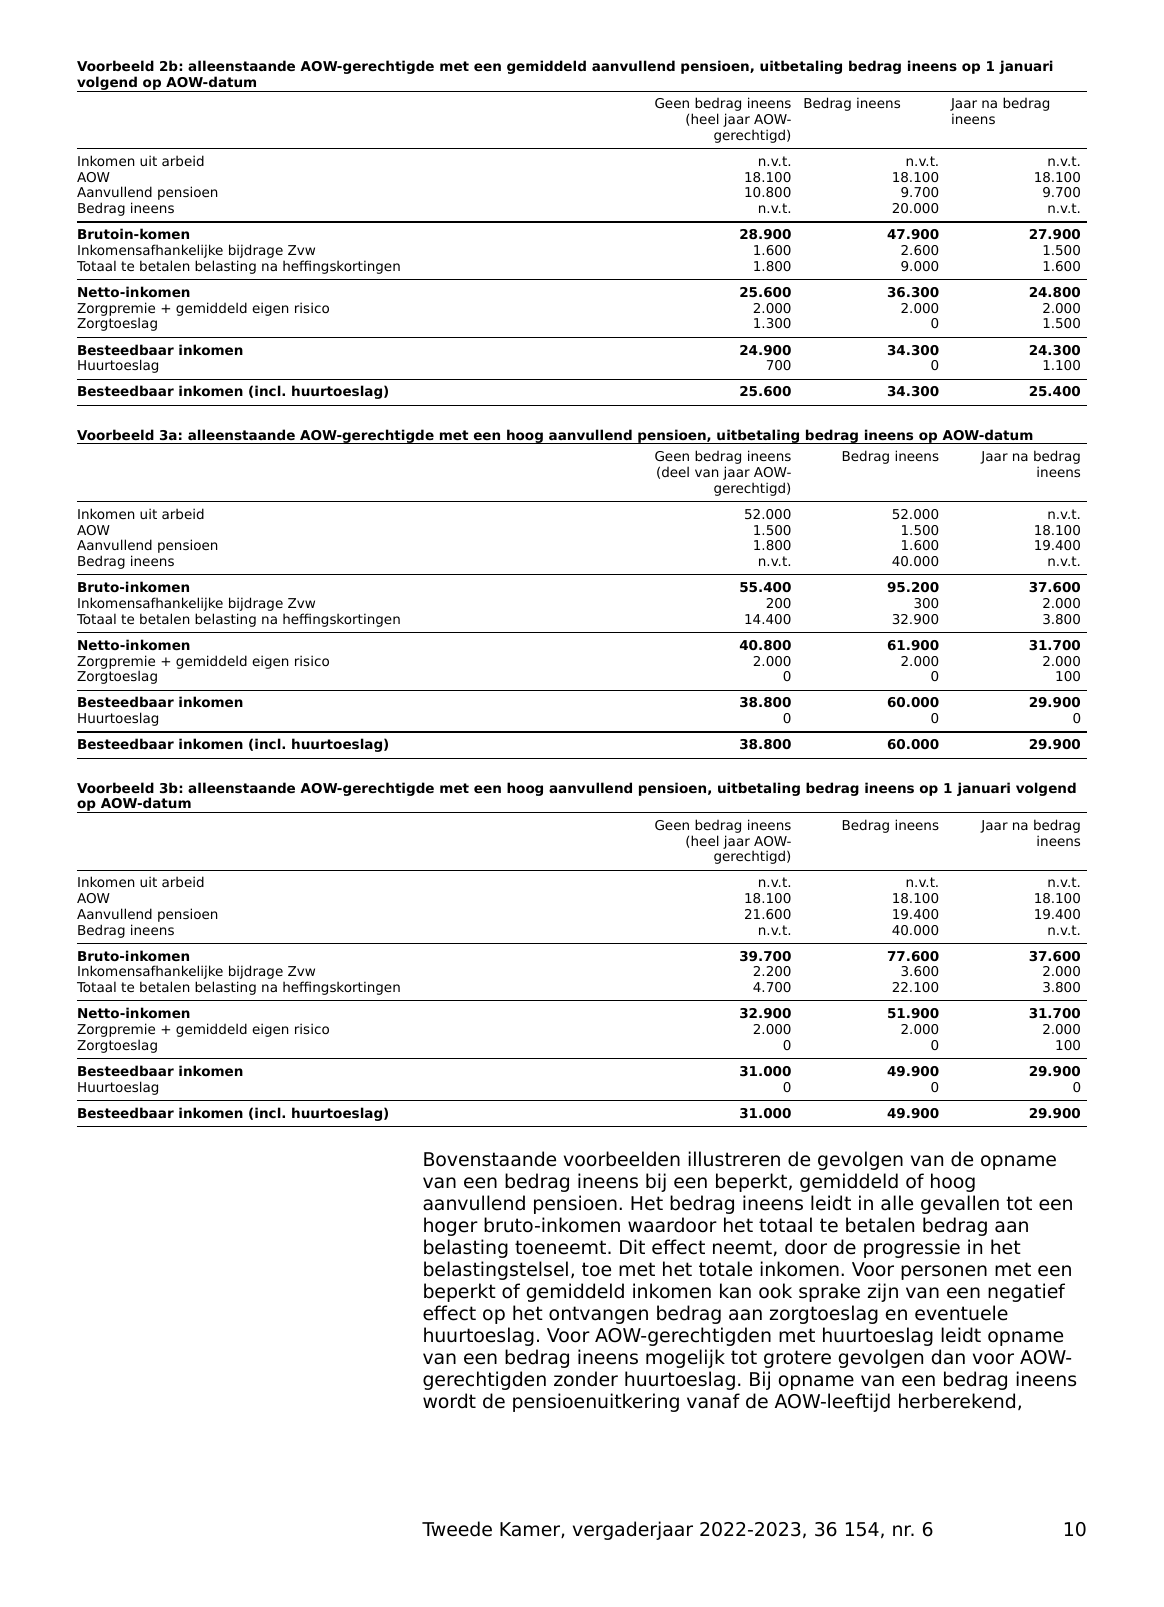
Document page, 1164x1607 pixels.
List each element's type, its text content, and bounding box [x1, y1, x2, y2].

table_cell 1.800 [620, 538, 797, 554]
table_cell 34.300 [797, 338, 945, 358]
table_cell Inkomensafhankelijke bijdrage Zvw [77, 243, 620, 259]
table_cell 60.000 [797, 733, 945, 757]
table_cell Geen bedrag ineens (heel jaar AOW-gerechtigd) [620, 92, 797, 148]
table_cell Netto-inkomen [77, 280, 620, 301]
table_cell 29.900 [945, 733, 1087, 757]
table_cell 47.900 [797, 223, 945, 243]
table_cell Geen bedrag ineens (deel van jaar AOW-gerechtigd) [620, 444, 797, 501]
table_cell 300 [797, 596, 945, 611]
table_cell Huurtoeslag [77, 358, 620, 378]
table_cell 0 [797, 358, 945, 378]
table_cell 28.900 [620, 223, 797, 243]
table_cell 2.000 [797, 301, 945, 316]
table_cell Bedrag ineens [797, 813, 945, 869]
table_cell 77.600 [797, 944, 945, 964]
table_cell 2.000 [620, 1022, 797, 1038]
table_cell 1.600 [945, 259, 1087, 279]
table_cell 38.800 [620, 733, 797, 757]
table_cell 18.100 [945, 523, 1087, 538]
table_cell Jaar na bedrag ineens [945, 92, 1087, 148]
table_cell Besteedbaar inkomen [77, 338, 620, 358]
table_cell Inkomen uit arbeid [77, 871, 620, 891]
table_cell n.v.t. [945, 871, 1087, 891]
table_cell 0 [945, 1080, 1087, 1100]
table_cell [77, 92, 620, 148]
table_cell Aanvullend pensioen [77, 907, 620, 922]
table_cell 9.000 [797, 259, 945, 279]
table_cell 52.000 [620, 502, 797, 522]
table_cell 14.400 [620, 611, 797, 632]
table_cell 2.000 [797, 1022, 945, 1038]
table_cell 18.100 [797, 891, 945, 907]
table_cell 18.100 [945, 891, 1087, 907]
table_cell 37.600 [945, 944, 1087, 964]
table_cell 21.600 [620, 907, 797, 922]
table_cell 2.000 [945, 301, 1087, 316]
table_cell 1.600 [620, 243, 797, 259]
table_cell Aanvullend pensioen [77, 538, 620, 554]
table_cell 49.900 [797, 1101, 945, 1126]
table_cell Bedrag ineens [797, 444, 945, 501]
table_cell 1.600 [797, 538, 945, 554]
table_cell Bedrag ineens [797, 92, 945, 148]
table_cell 24.900 [620, 338, 797, 358]
table_cell AOW [77, 523, 620, 538]
table_cell Zorgtoeslag [77, 316, 620, 337]
table_cell 19.400 [945, 538, 1087, 554]
table_cell 1.500 [945, 243, 1087, 259]
table_cell 2.600 [797, 243, 945, 259]
table_cell 40.800 [620, 633, 797, 653]
table_cell n.v.t. [945, 554, 1087, 574]
table_cell Totaal te betalen belasting na heffingskortingen [77, 980, 620, 1000]
table_cell 25.600 [620, 380, 797, 405]
table_cell 20.000 [797, 201, 945, 221]
table_cell 25.400 [945, 380, 1087, 405]
table_cell 1.500 [620, 523, 797, 538]
table_cell 0 [797, 711, 945, 731]
table_cell n.v.t. [945, 502, 1087, 522]
table_cell 100 [945, 669, 1087, 689]
table_cell 32.900 [797, 611, 945, 632]
table_cell 4.700 [620, 980, 797, 1000]
table_cell 34.300 [797, 380, 945, 405]
table_cell 60.000 [797, 691, 945, 711]
table_cell 31.000 [620, 1101, 797, 1126]
table_cell 24.800 [945, 280, 1087, 301]
table_cell n.v.t. [620, 923, 797, 943]
table_cell 10.800 [620, 185, 797, 201]
table_cell 0 [620, 1080, 797, 1100]
table_cell 40.000 [797, 923, 945, 943]
table_cell n.v.t. [620, 871, 797, 891]
table_cell 3.600 [797, 964, 945, 980]
table_cell 1.100 [945, 358, 1087, 378]
table_cell 38.800 [620, 691, 797, 711]
table_cell 39.700 [620, 944, 797, 964]
table_cell n.v.t. [945, 923, 1087, 943]
table_cell Zorgtoeslag [77, 1038, 620, 1058]
table_cell 2.000 [620, 301, 797, 316]
table_cell 0 [797, 316, 945, 337]
table_cell Bruto-inkomen [77, 944, 620, 964]
table_cell 40.000 [797, 554, 945, 574]
table_cell 200 [620, 596, 797, 611]
table_cell n.v.t. [945, 149, 1087, 169]
table_cell 51.900 [797, 1001, 945, 1022]
table_cell 61.900 [797, 633, 945, 653]
table_cell 1.800 [620, 259, 797, 279]
table_cell Netto-inkomen [77, 1001, 620, 1022]
table_cell Bruto-inkomen [77, 575, 620, 596]
table_cell 2.000 [620, 653, 797, 669]
table_cell 9.700 [797, 185, 945, 201]
table_cell 0 [945, 711, 1087, 731]
table_cell Totaal te betalen belasting na heffingskortingen [77, 259, 620, 279]
table_cell 100 [945, 1038, 1087, 1058]
text Bovenstaande voorbeelden illustreren de gevolgen van de opname van een bedrag ineens bij een beperkt, gemiddeld of hoog aanvullend pensioen. Het bedrag ineens leidt in alle gevallen tot een hoger bruto-inkomen waardoor het totaal te betalen bedrag aan belasting toeneemt. Dit effect neemt, door de progressie in het belastingstelsel, toe met het totale inkomen. Voor personen met een beperkt of gemiddeld inkomen kan ook sprake zijn van een negatief effect op het ontvangen bedrag aan zorgtoeslag en eventuele huurtoeslag. Voor AOW-gerechtigden met huurtoeslag leidt opname van een bedrag ineens mogelijk tot grotere gevolgen dan voor AOW-gerechtigden zonder huurtoeslag. Bij opname van een bedrag ineens wordt de pensioenuitkering vanaf de AOW-leeftijd herberekend, [422, 1149, 1087, 1413]
table_cell Brutoin-komen [77, 223, 620, 243]
table_cell Bedrag ineens [77, 554, 620, 574]
table_header Voorbeeld 3a: alleenstaande AOW-gerechtigde met een hoog aanvullend pensioen, uitbetaling bedrag ineens op AOW-datum [77, 428, 1087, 443]
table_cell [77, 813, 620, 869]
table_cell 25.600 [620, 280, 797, 301]
table_cell Inkomensafhankelijke bijdrage Zvw [77, 596, 620, 611]
table_cell 1.300 [620, 316, 797, 337]
table_cell Zorgpremie + gemiddeld eigen risico [77, 653, 620, 669]
table_cell 0 [797, 669, 945, 689]
table_cell Zorgtoeslag [77, 669, 620, 689]
table_cell [77, 444, 620, 501]
table_cell Aanvullend pensioen [77, 185, 620, 201]
table_cell 9.700 [945, 185, 1087, 201]
table_cell n.v.t. [620, 149, 797, 169]
table_cell Besteedbaar inkomen [77, 1059, 620, 1079]
table_cell 18.100 [620, 891, 797, 907]
table_cell Jaar na bedrag ineens [945, 444, 1087, 501]
table_cell Jaar na bedrag ineens [945, 813, 1087, 869]
table_cell Besteedbaar inkomen (incl. huurtoeslag) [77, 1101, 620, 1126]
table_cell Zorgpremie + gemiddeld eigen risico [77, 301, 620, 316]
table_cell 0 [620, 669, 797, 689]
table_cell 0 [620, 711, 797, 731]
table_cell 19.400 [945, 907, 1087, 922]
table_cell 2.000 [797, 653, 945, 669]
table_cell 29.900 [945, 691, 1087, 711]
table_cell 2.000 [945, 964, 1087, 980]
table_cell Besteedbaar inkomen (incl. huurtoeslag) [77, 733, 620, 757]
table_cell 0 [797, 1080, 945, 1100]
table_header Voorbeeld 3b: alleenstaande AOW-gerechtigde met een hoog aanvullend pensioen, uitbetaling bedrag ineens op 1 januari volgend op AOW-datum [77, 780, 1087, 812]
table_cell 37.600 [945, 575, 1087, 596]
table_cell 24.300 [945, 338, 1087, 358]
table_cell n.v.t. [945, 201, 1087, 221]
table_cell AOW [77, 170, 620, 185]
table_cell n.v.t. [620, 201, 797, 221]
table_cell Netto-inkomen [77, 633, 620, 653]
table_cell 2.000 [945, 653, 1087, 669]
table_cell 32.900 [620, 1001, 797, 1022]
table_cell n.v.t. [797, 149, 945, 169]
table_cell 0 [797, 1038, 945, 1058]
table_cell Inkomen uit arbeid [77, 502, 620, 522]
table_cell 2.200 [620, 964, 797, 980]
table_cell 27.900 [945, 223, 1087, 243]
table_cell 18.100 [620, 170, 797, 185]
table_cell 36.300 [797, 280, 945, 301]
table_cell Huurtoeslag [77, 1080, 620, 1100]
table_cell Besteedbaar inkomen (incl. huurtoeslag) [77, 380, 620, 405]
table_cell 29.900 [945, 1101, 1087, 1126]
table_cell 2.000 [945, 596, 1087, 611]
table_cell AOW [77, 891, 620, 907]
table_cell Besteedbaar inkomen [77, 691, 620, 711]
table_cell 95.200 [797, 575, 945, 596]
table_cell 22.100 [797, 980, 945, 1000]
table_cell 19.400 [797, 907, 945, 922]
table_cell 0 [620, 1038, 797, 1058]
table_cell Bedrag ineens [77, 923, 620, 943]
table_cell 18.100 [945, 170, 1087, 185]
table_cell Totaal te betalen belasting na heffingskortingen [77, 611, 620, 632]
table_cell 52.000 [797, 502, 945, 522]
table_cell 31.700 [945, 633, 1087, 653]
table_cell 1.500 [797, 523, 945, 538]
table_cell Bedrag ineens [77, 201, 620, 221]
table_cell 700 [620, 358, 797, 378]
table_cell n.v.t. [797, 871, 945, 891]
table_cell 29.900 [945, 1059, 1087, 1079]
table_cell 49.900 [797, 1059, 945, 1079]
table_cell Huurtoeslag [77, 711, 620, 731]
table_cell 1.500 [945, 316, 1087, 337]
table_cell 18.100 [797, 170, 945, 185]
table_cell Inkomensafhankelijke bijdrage Zvw [77, 964, 620, 980]
table_header Voorbeeld 2b: alleenstaande AOW-gerechtigde met een gemiddeld aanvullend pensioen, uitbetaling bedrag ineens op 1 januari volgend op AOW-datum [77, 59, 1087, 91]
table_cell 3.800 [945, 980, 1087, 1000]
table_cell n.v.t. [620, 554, 797, 574]
table_cell 2.000 [945, 1022, 1087, 1038]
table_cell Geen bedrag ineens (heel jaar AOW-gerechtigd) [620, 813, 797, 869]
table_cell Zorgpremie + gemiddeld eigen risico [77, 1022, 620, 1038]
table_cell 31.000 [620, 1059, 797, 1079]
table_cell 3.800 [945, 611, 1087, 632]
table_cell 31.700 [945, 1001, 1087, 1022]
table_cell 55.400 [620, 575, 797, 596]
table_cell Inkomen uit arbeid [77, 149, 620, 169]
